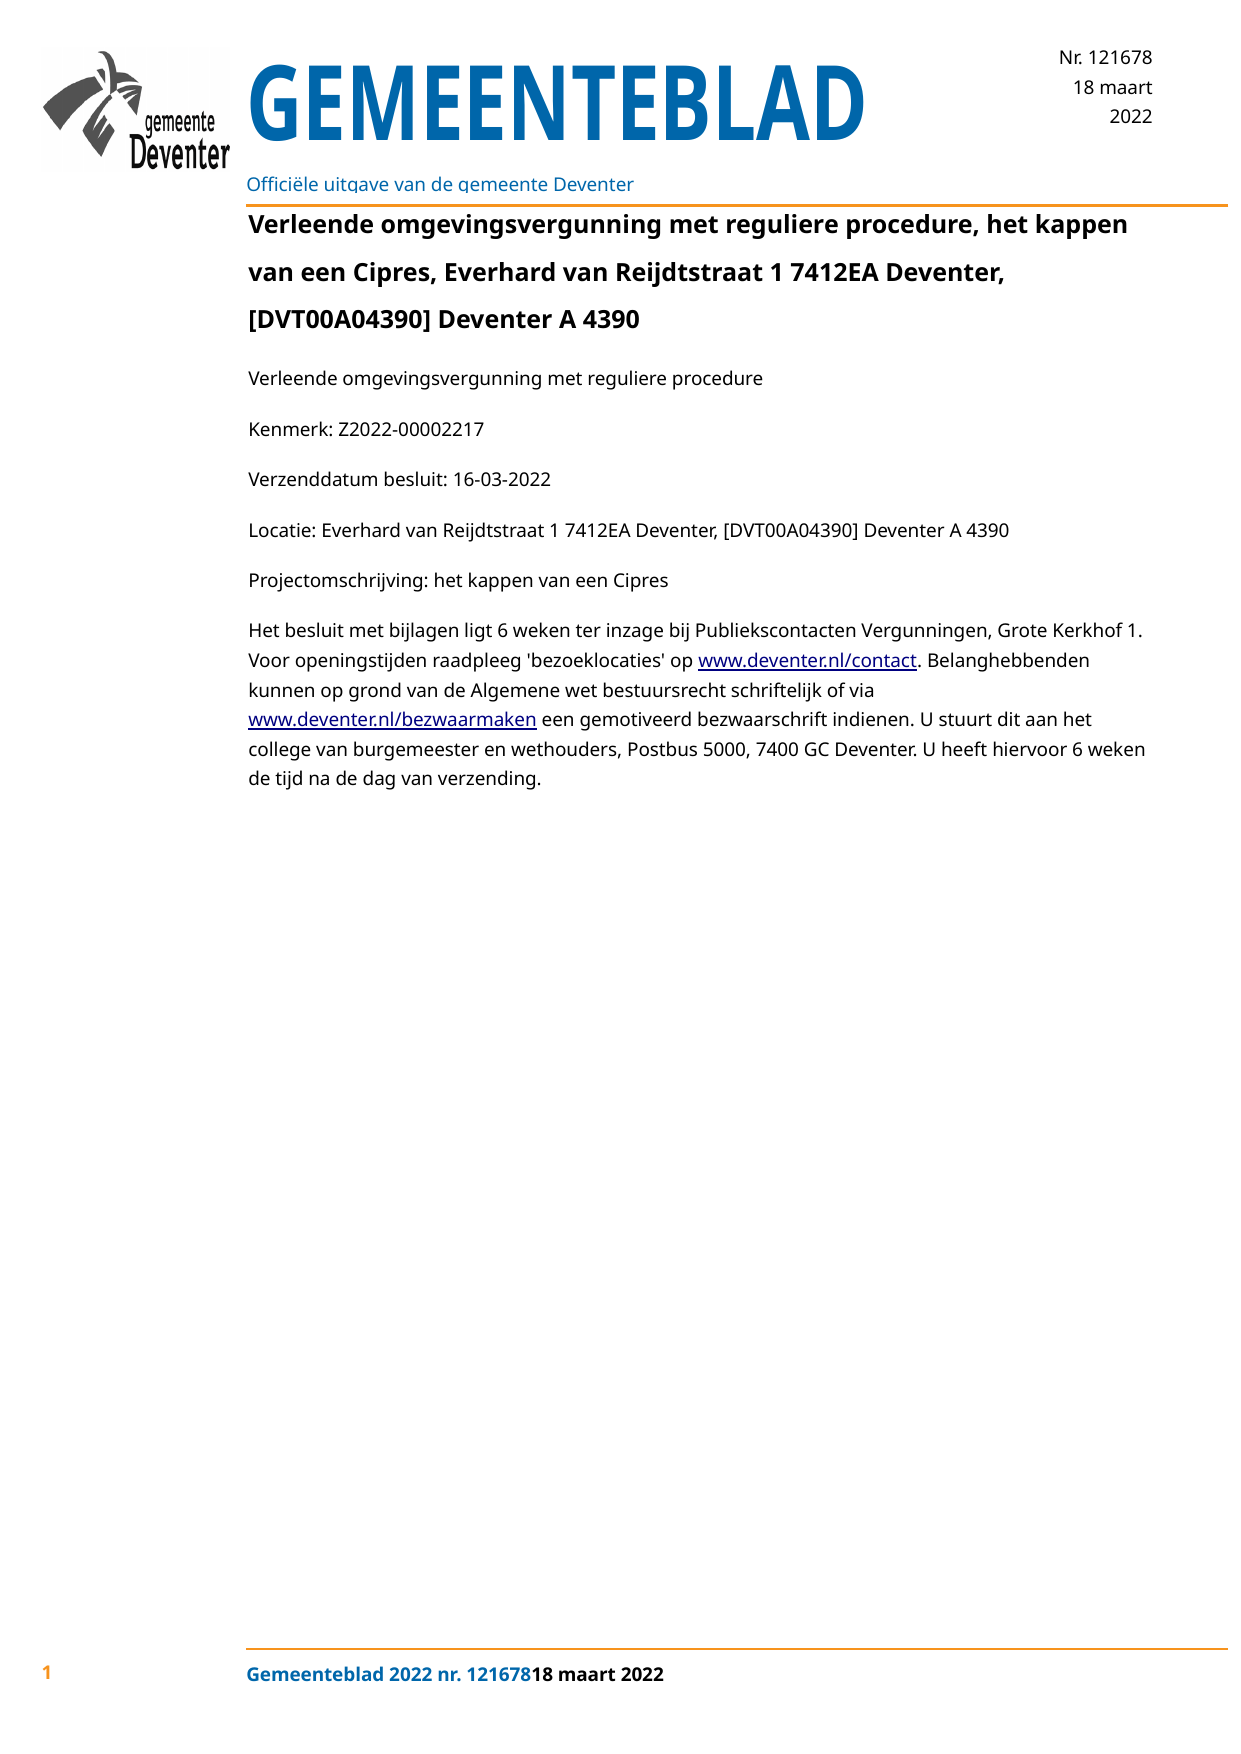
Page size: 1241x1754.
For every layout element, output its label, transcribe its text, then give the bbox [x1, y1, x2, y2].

text Verleende omgevingsvergunning met reguliere procedure, het kappen van een Cipres, Everhard van Reijdtstraat 1 7412EA Deventer, [DVT00A04390] Deventer A 4390 [248, 207, 1152, 336]
text Verleende omgevingsvergunning met reguliere procedure [248, 366, 1152, 391]
text Kenmerk: Z2022-00002217 [248, 416, 1152, 442]
text Het besluit met bijlagen ligt 6 weken ter inzage bij Publiekscontacten Vergunningen, Grote Kerkhof 1. Voor openingstijden raadpleeg 'bezoeklocaties' op www.deventer.nl/contact. Belanghebbenden kunnen op grond van de Algemene wet bestuursrecht schriftelijk of via www.deventer.nl/bezwaarmaken een gemotiveerd bezwaarschrift indienen. U stuurt dit aan het college van burgemeester en wethouders, Postbus 5000, 7400 GC Deventer. U heeft hiervoor 6 weken de tijd na de dag van verzending. [248, 618, 1152, 791]
text Locatie: Everhard van Reijdtstraat 1 7412EA Deventer, [DVT00A04390] Deventer A 4390 [248, 517, 1152, 542]
picture [41, 47, 231, 172]
text Verzenddatum besluit: 16-03-2022 [248, 466, 1152, 492]
text Projectomschrijving: het kappen van een Cipres [248, 567, 1152, 593]
